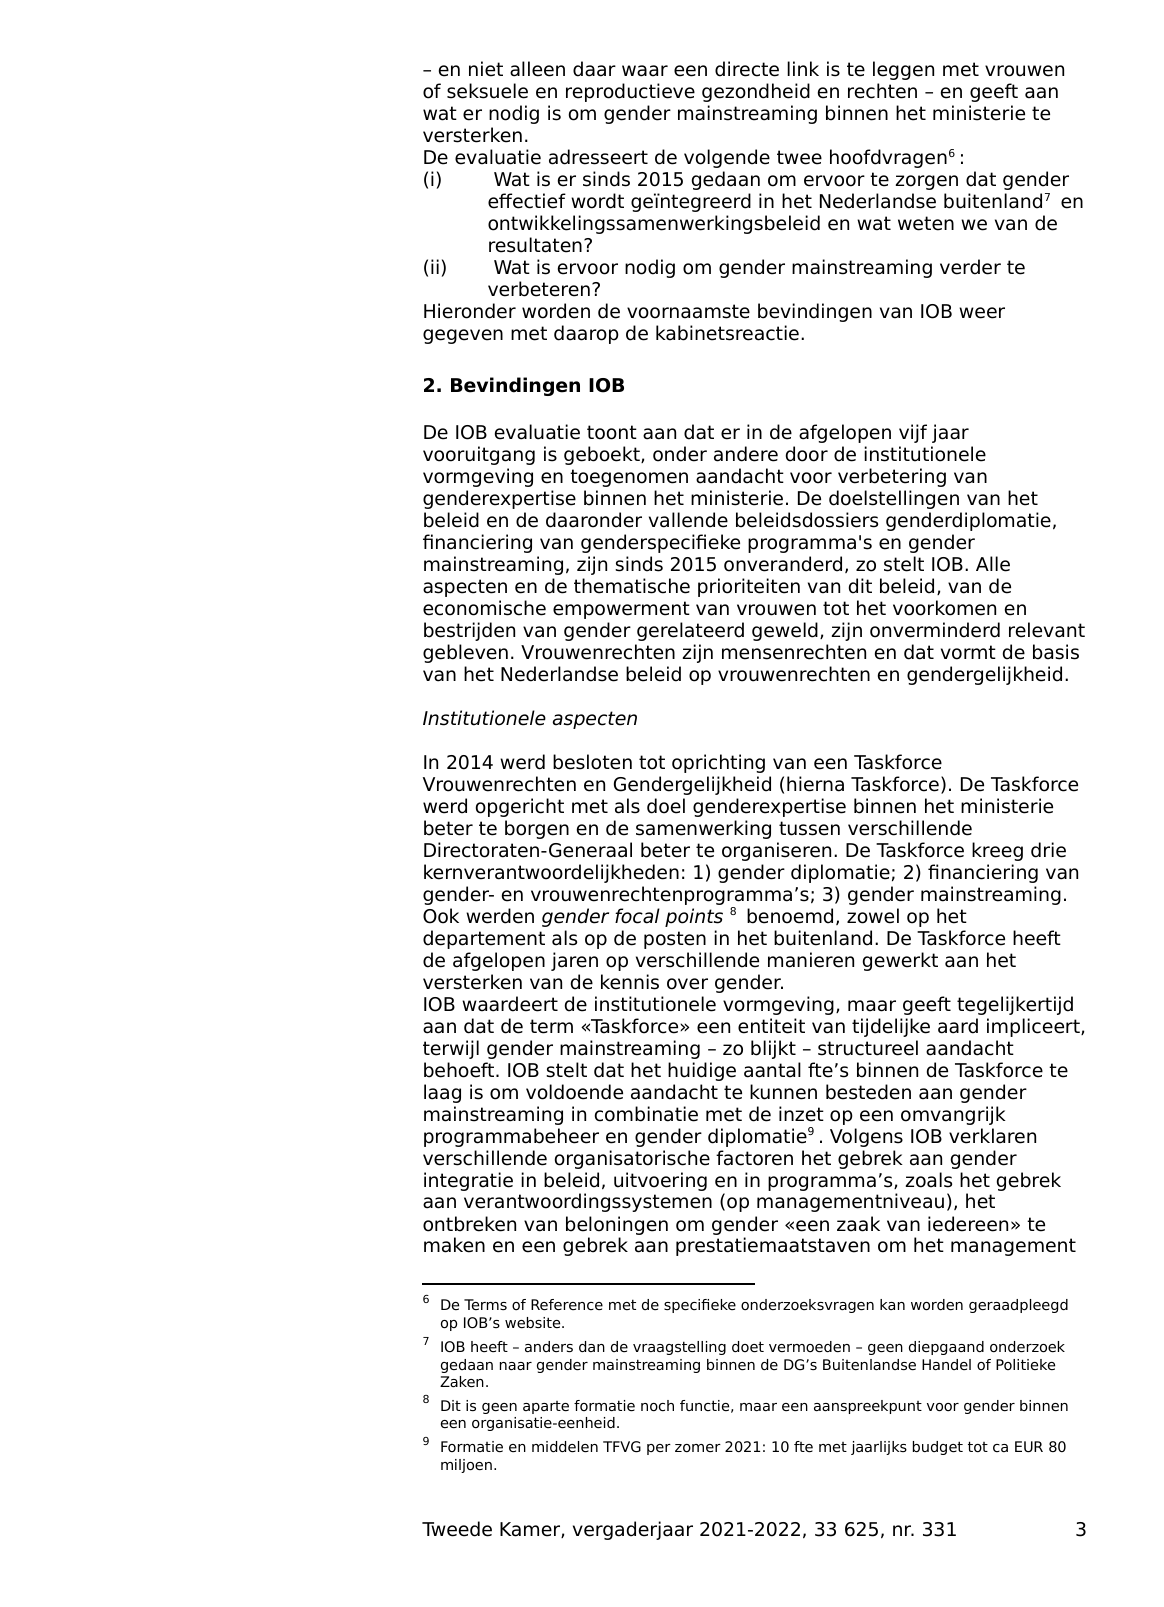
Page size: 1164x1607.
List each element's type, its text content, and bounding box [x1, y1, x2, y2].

text (ii) Wat is ervoor nodig om gender mainstreaming verder te verbeteren? [422, 257, 1087, 301]
text Hieronder worden de voornaamste bevindingen van IOB weer gegeven met daarop de kabinetsreactie. [422, 301, 1087, 345]
text In 2014 werd besloten tot oprichting van een Taskforce Vrouwenrechten en Gendergelijkheid (hierna Taskforce). De Taskforce werd opgericht met als doel genderexpertise binnen het ministerie beter te borgen en de samenwerking tussen verschillende Directoraten-Generaal beter te organiseren. De Taskforce kreeg drie kernverantwoordelijkheden: 1) gender diplomatie; 2) financiering van gender- en vrouwenrechtenprogramma’s; 3) gender mainstreaming. Ook werden gender focal points benoemd, zowel op het departement als op de posten in het buitenland. De Taskforce heeft de afgelopen jaren op verschillende manieren gewerkt aan het versterken van de kennis over gender. [422, 752, 1087, 994]
text De Terms of Reference met de specifieke onderzoeksvragen kan worden geraadpleegd op IOB’s website. [422, 1293, 1087, 1332]
subtitle 2. Bevindingen IOB [422, 375, 1087, 397]
text Dit is geen aparte formatie noch functie, maar een aanspreekpunt voor gender binnen een organisatie-eenheid. [422, 1393, 1087, 1432]
text IOB waardeert de institutionele vormgeving, maar geeft tegelijkertijd aan dat de term «Taskforce» een entiteit van tijdelijke aard impliceert, terwijl gender mainstreaming – zo blijkt – structureel aandacht behoeft. IOB stelt dat het huidige aantal fte’s binnen de Taskforce te laag is om voldoende aandacht te kunnen besteden aan gender mainstreaming in combinatie met de inzet op een omvangrijk programmabeheer en gender diplomatie. Volgens IOB verklaren verschillende organisatorische factoren het gebrek aan gender integratie in beleid, uitvoering en in programma’s, zoals het gebrek aan verantwoordingssystemen (op managementniveau), het ontbreken van beloningen om gender «een zaak van iedereen» te maken en een gebrek aan prestatiemaatstaven om het management [422, 994, 1087, 1257]
text Formatie en middelen TFVG per zomer 2021: 10 fte met jaarlijks budget tot ca EUR 80 miljoen. [422, 1435, 1087, 1474]
text De IOB evaluatie toont aan dat er in de afgelopen vijf jaar vooruitgang is geboekt, onder andere door de institutionele vormgeving en toegenomen aandacht voor verbetering van genderexpertise binnen het ministerie. De doelstellingen van het beleid en de daaronder vallende beleidsdossiers genderdiplomatie, financiering van genderspecifieke programma's en gender mainstreaming, zijn sinds 2015 onveranderd, zo stelt IOB. Alle aspecten en de thematische prioriteiten van dit beleid, van de economische empowerment van vrouwen tot het voorkomen en bestrijden van gender gerelateerd geweld, zijn onverminderd relevant gebleven. Vrouwenrechten zijn mensenrechten en dat vormt de basis van het Nederlandse beleid op vrouwenrechten en gendergelijkheid. [422, 422, 1087, 686]
text (i) Wat is er sinds 2015 gedaan om ervoor te zorgen dat gender effectief wordt geïntegreerd in het Nederlandse buitenland en ontwikkelingssamenwerkingsbeleid en wat weten we van de resultaten? [422, 169, 1087, 257]
subtitle Institutionele aspecten [422, 708, 1087, 730]
text De evaluatie adresseert de volgende twee hoofdvragen: [422, 147, 1087, 169]
text IOB heeft – anders dan de vraagstelling doet vermoeden – geen diepgaand onderzoek gedaan naar gender mainstreaming binnen de DG’s Buitenlandse Handel of Politieke Zaken. [422, 1335, 1087, 1391]
text – en niet alleen daar waar een directe link is te leggen met vrouwen of seksuele en reproductieve gezondheid en rechten – en geeft aan wat er nodig is om gender mainstreaming binnen het ministerie te versterken. [422, 59, 1087, 147]
